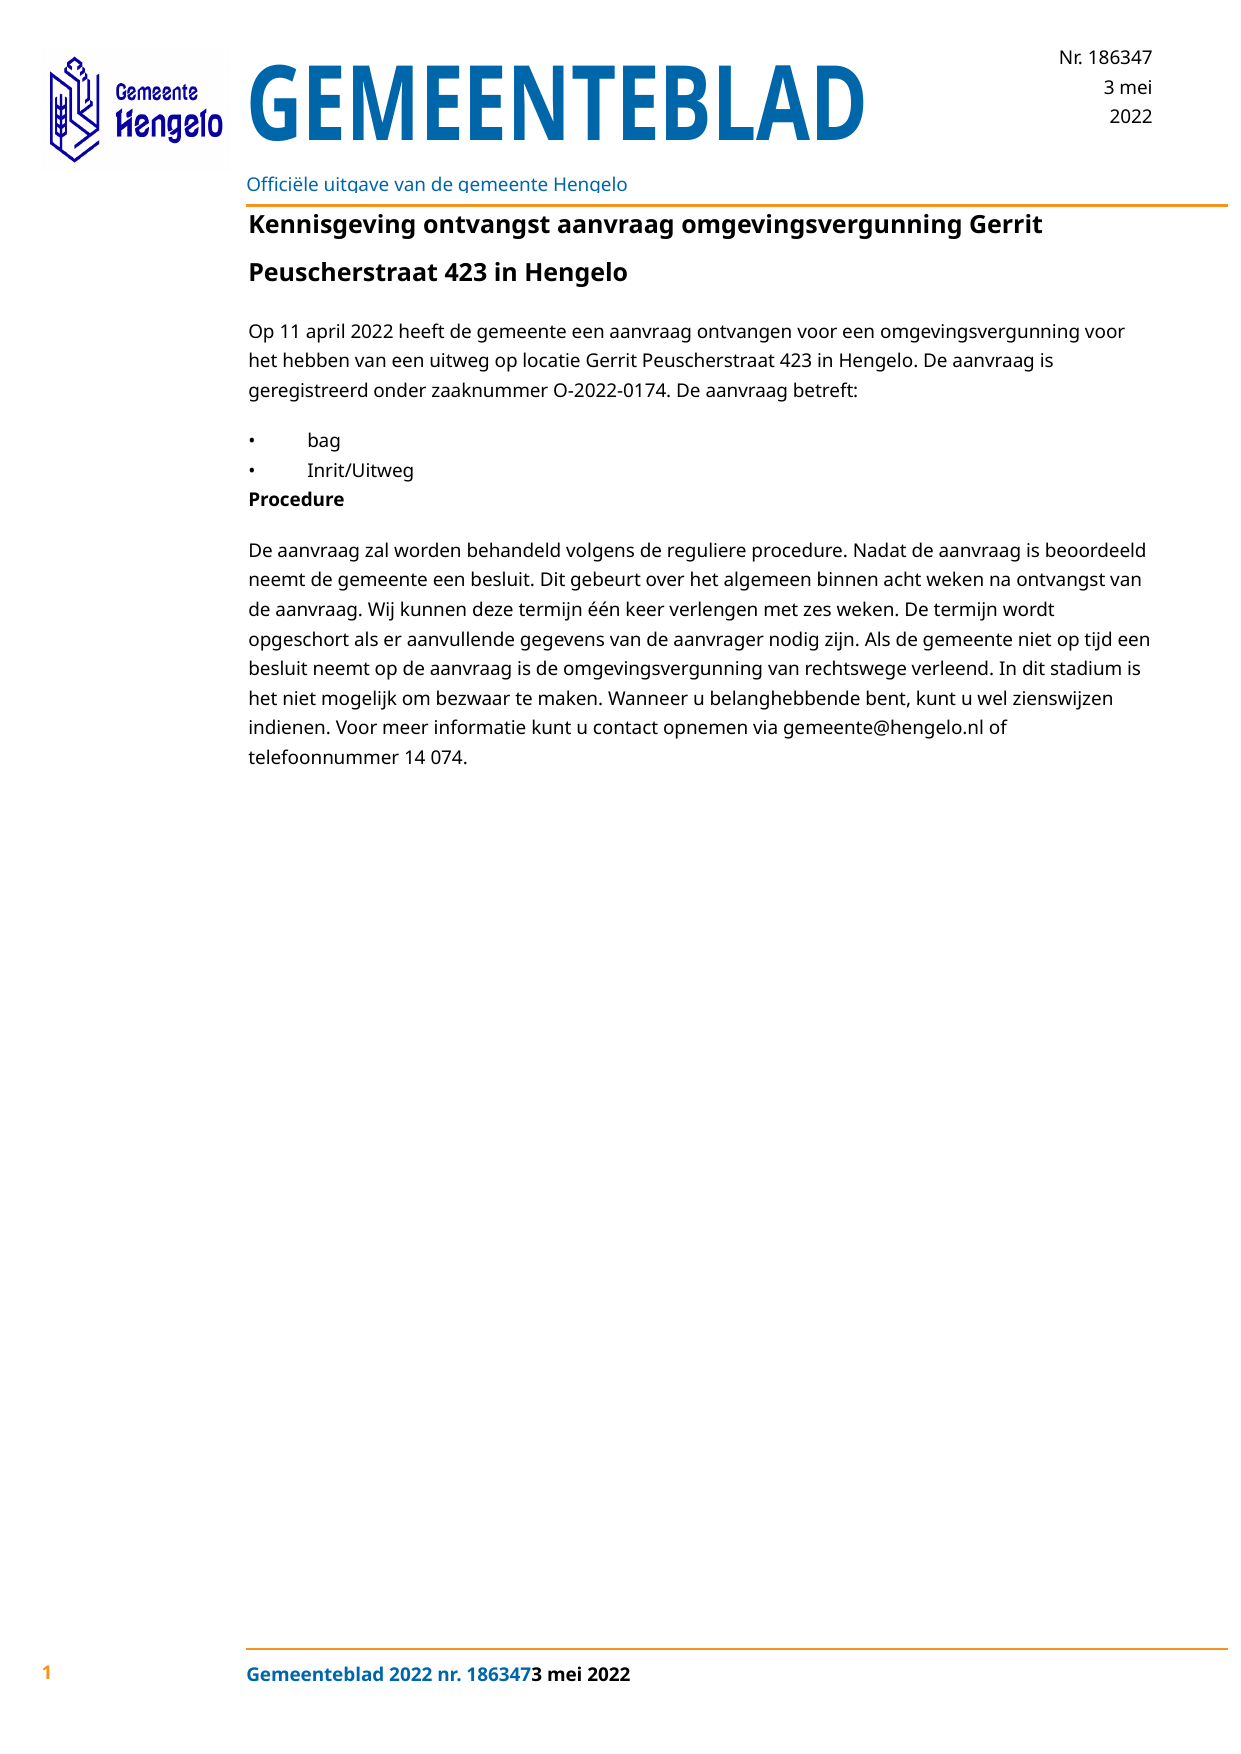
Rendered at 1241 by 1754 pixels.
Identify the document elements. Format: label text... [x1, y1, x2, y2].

list bag [248, 427, 1152, 453]
list Inrit/Uitweg [248, 457, 1152, 483]
text Kennisgeving ontvangst aanvraag omgevingsvergunning Gerrit Peuscherstraat 423 in Hengelo [248, 207, 1152, 288]
text De aanvraag zal worden behandeld volgens de reguliere procedure. Nadat de aanvraag is beoordeeld neemt de gemeente een besluit. Dit gebeurt over het algemeen binnen acht weken na ontvangst van de aanvraag. Wij kunnen deze termijn één keer verlengen met zes weken. De termijn wordt opgeschort als er aanvullende gegevens van de aanvrager nodig zijn. Als de gemeente niet op tijd een besluit neemt op de aanvraag is de omgevingsvergunning van rechtswege verleend. In dit stadium is het niet mogelijk om bezwaar te maken. Wanneer u belanghebbende bent, kunt u wel zienswijzen indienen. Voor meer informatie kunt u contact opnemen via gemeente@hengelo.nl of telefoonnummer 14 074. [248, 537, 1152, 770]
text Procedure [248, 487, 1152, 512]
text Op 11 april 2022 heeft de gemeente een aanvraag ontvangen voor een omgevingsvergunning voor het hebben van een uitweg op locatie Gerrit Peuscherstraat 423 in Hengelo. De aanvraag is geregistreerd onder zaaknummer O-2022-0174. De aanvraag betreft: [248, 318, 1152, 403]
picture [41, 47, 231, 172]
